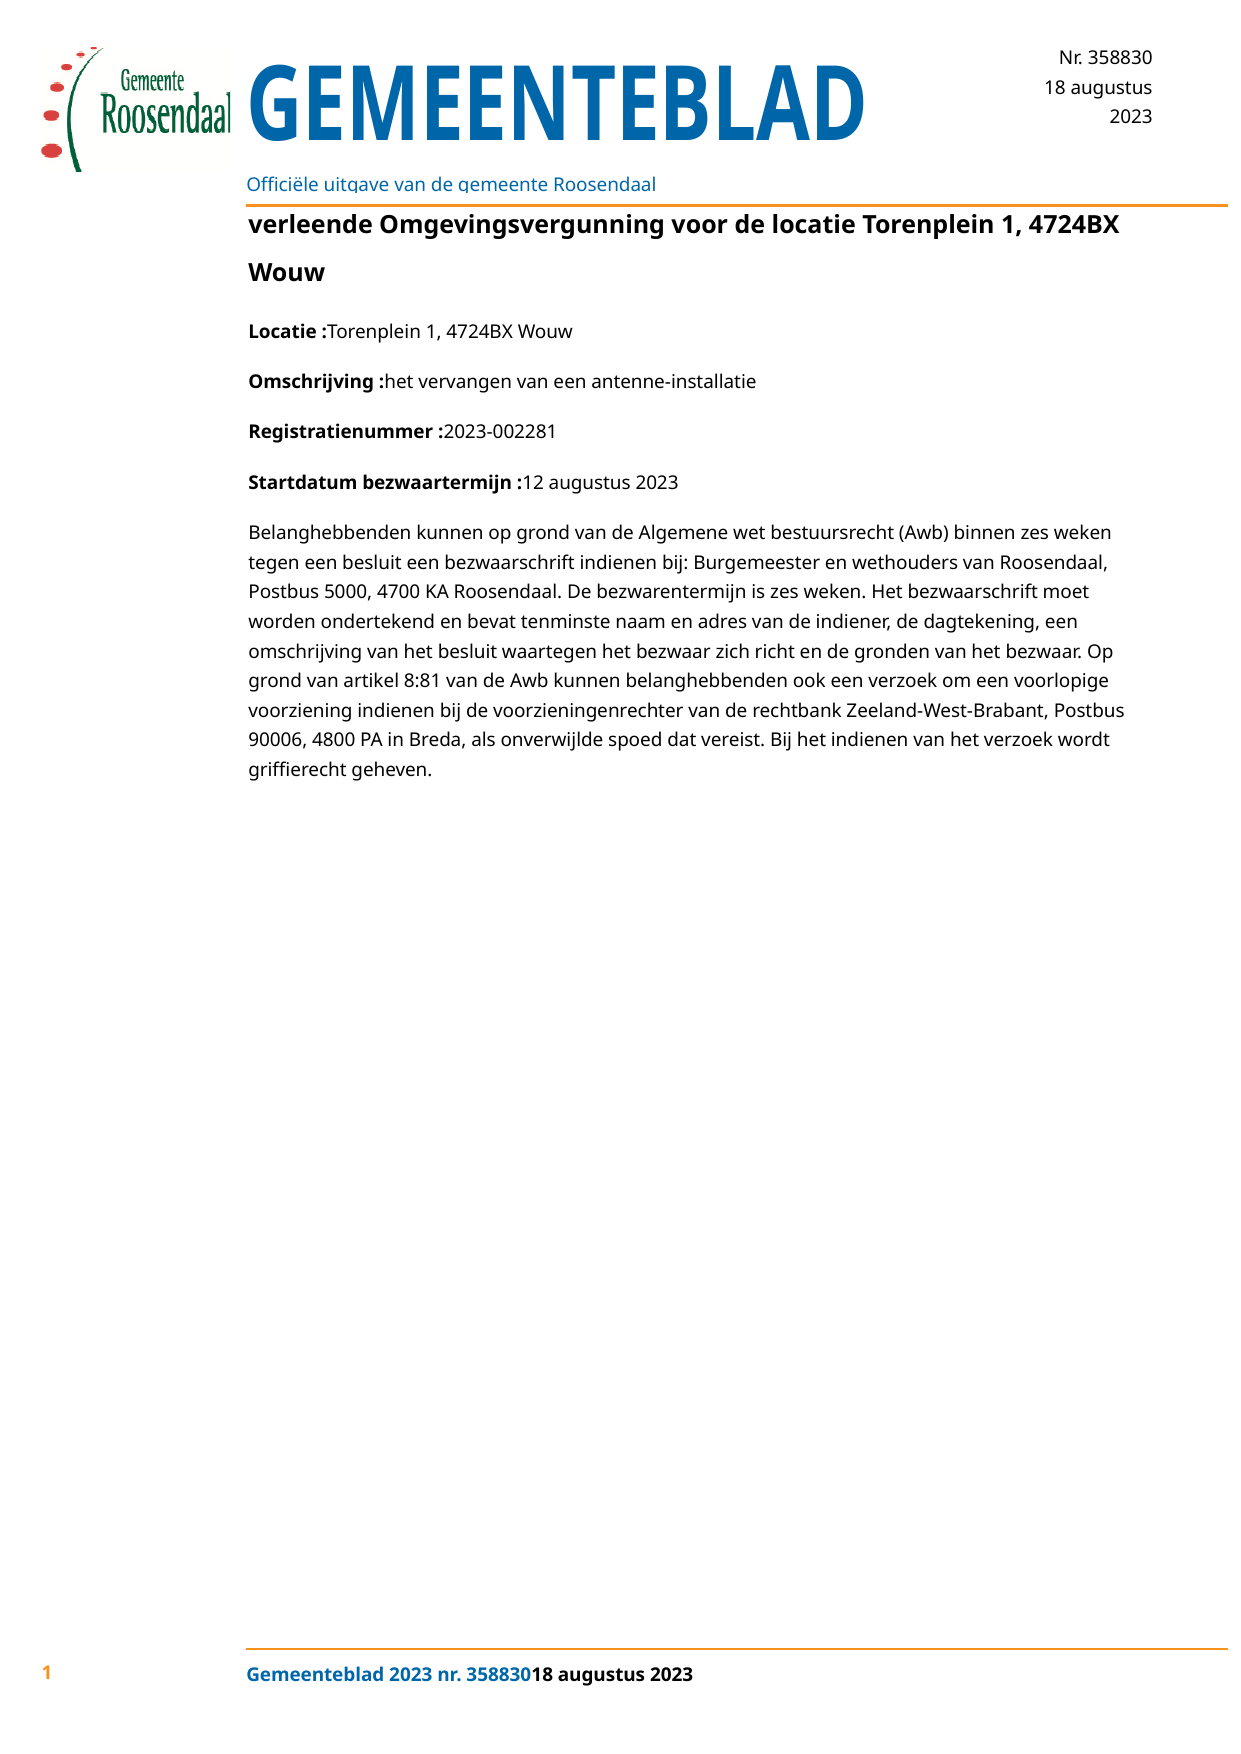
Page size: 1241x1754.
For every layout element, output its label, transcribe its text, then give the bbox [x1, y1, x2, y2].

text Registratienummer :2023-002281 [248, 419, 1152, 444]
text verleende Omgevingsvergunning voor de locatie Torenplein 1, 4724BX Wouw [248, 207, 1152, 288]
text Omschrijving :het vervangen van een antenne-installatie [248, 368, 1152, 394]
text Belanghebbenden kunnen op grond van de Algemene wet bestuursrecht (Awb) binnen zes weken tegen een besluit een bezwaarschrift indienen bij: Burgemeester en wethouders van Roosendaal, Postbus 5000, 4700 KA Roosendaal. De bezwarentermijn is zes weken. Het bezwaarschrift moet worden ondertekend en bevat tenminste naam en adres van de indiener, de dagtekening, een omschrijving van het besluit waartegen het bezwaar zich richt en de gronden van het bezwaar. Op grond van artikel 8:81 van de Awb kunnen belanghebbenden ook een verzoek om een voorlopige voorziening indienen bij de voorzieningenrechter van de rechtbank Zeeland-West-Brabant, Postbus 90006, 4800 PA in Breda, als onverwijlde spoed dat vereist. Bij het indienen van het verzoek wordt griffierecht geheven. [248, 519, 1152, 782]
text Locatie :Torenplein 1, 4724BX Wouw [248, 318, 1152, 344]
picture [41, 47, 231, 172]
text Startdatum bezwaartermijn :12 augustus 2023 [248, 469, 1152, 495]
